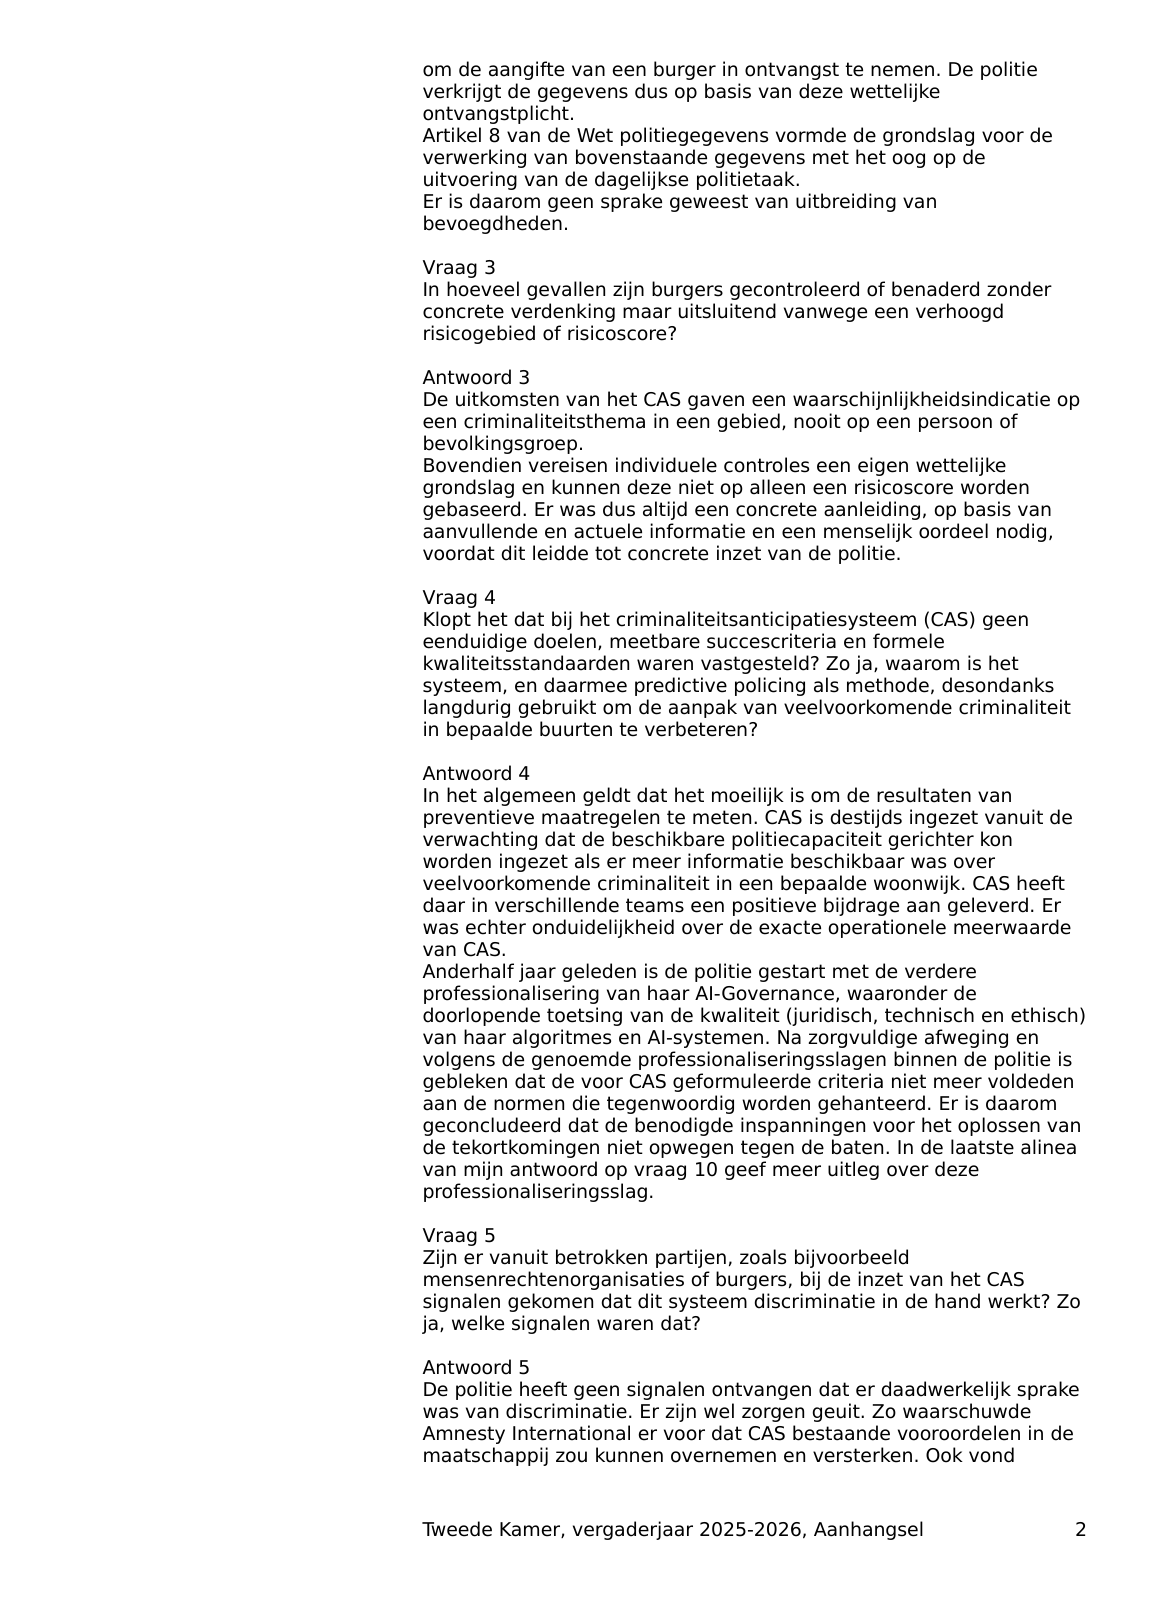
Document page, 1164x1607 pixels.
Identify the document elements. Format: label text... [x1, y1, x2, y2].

text In het algemeen geldt dat het moeilijk is om de resultaten van preventieve maatregelen te meten. CAS is destijds ingezet vanuit de verwachting dat de beschikbare politiecapaciteit gerichter kon worden ingezet als er meer informatie beschikbaar was over veelvoorkomende criminaliteit in een bepaalde woonwijk. CAS heeft daar in verschillende teams een positieve bijdrage aan geleverd. Er was echter onduidelijkheid over de exacte operationele meerwaarde van CAS. [422, 785, 1087, 961]
text Zijn er vanuit betrokken partijen, zoals bijvoorbeeld mensenrechtenorganisaties of burgers, bij de inzet van het CAS signalen gekomen dat dit systeem discriminatie in de hand werkt? Zo ja, welke signalen waren dat? [422, 1247, 1087, 1335]
text Klopt het dat bij het criminaliteitsanticipatiesysteem (CAS) geen eenduidige doelen, meetbare succescriteria en formele kwaliteitsstandaarden waren vastgesteld? Zo ja, waarom is het systeem, en daarmee predictive policing als methode, desondanks langdurig gebruikt om de aanpak van veelvoorkomende criminaliteit in bepaalde buurten te verbeteren? [422, 609, 1087, 741]
text Vraag 3 [422, 257, 1087, 279]
text Antwoord 3 [422, 367, 1087, 389]
text Anderhalf jaar geleden is de politie gestart met de verdere professionalisering van haar AI-Governance, waaronder de doorlopende toetsing van de kwaliteit (juridisch, technisch en ethisch) van haar algoritmes en AI-systemen. Na zorgvuldige afweging en volgens de genoemde professionaliseringsslagen binnen de politie is gebleken dat de voor CAS geformuleerde criteria niet meer voldeden aan de normen die tegenwoordig worden gehanteerd. Er is daarom geconcludeerd dat de benodigde inspanningen voor het oplossen van de tekortkomingen niet opwegen tegen de baten. In de laatste alinea van mijn antwoord op vraag 10 geef meer uitleg over deze professionaliseringsslag. [422, 961, 1087, 1203]
text Vraag 4 [422, 587, 1087, 609]
text Bovendien vereisen individuele controles een eigen wettelijke grondslag en kunnen deze niet op alleen een risicoscore worden gebaseerd. Er was dus altijd een concrete aanleiding, op basis van aanvullende en actuele informatie en een menselijk oordeel nodig, voordat dit leidde tot concrete inzet van de politie. [422, 455, 1087, 565]
text Antwoord 4 [422, 763, 1087, 785]
text Er is daarom geen sprake geweest van uitbreiding van bevoegdheden. [422, 191, 1087, 235]
text Artikel 8 van de Wet politiegegevens vormde de grondslag voor de verwerking van bovenstaande gegevens met het oog op de uitvoering van de dagelijkse politietaak. [422, 125, 1087, 191]
text om de aangifte van een burger in ontvangst te nemen. De politie verkrijgt de gegevens dus op basis van deze wettelijke ontvangstplicht. [422, 59, 1087, 125]
text In hoeveel gevallen zijn burgers gecontroleerd of benaderd zonder concrete verdenking maar uitsluitend vanwege een verhoogd risicogebied of risicoscore? [422, 279, 1087, 345]
text Vraag 5 [422, 1225, 1087, 1247]
text De politie heeft geen signalen ontvangen dat er daadwerkelijk sprake was van discriminatie. Er zijn wel zorgen geuit. Zo waarschuwde Amnesty International er voor dat CAS bestaande vooroordelen in de maatschappij zou kunnen overnemen en versterken. Ook vond [422, 1379, 1087, 1467]
text Antwoord 5 [422, 1357, 1087, 1379]
text De uitkomsten van het CAS gaven een waarschijnlijkheidsindicatie op een criminaliteitsthema in een gebied, nooit op een persoon of bevolkingsgroep. [422, 389, 1087, 455]
